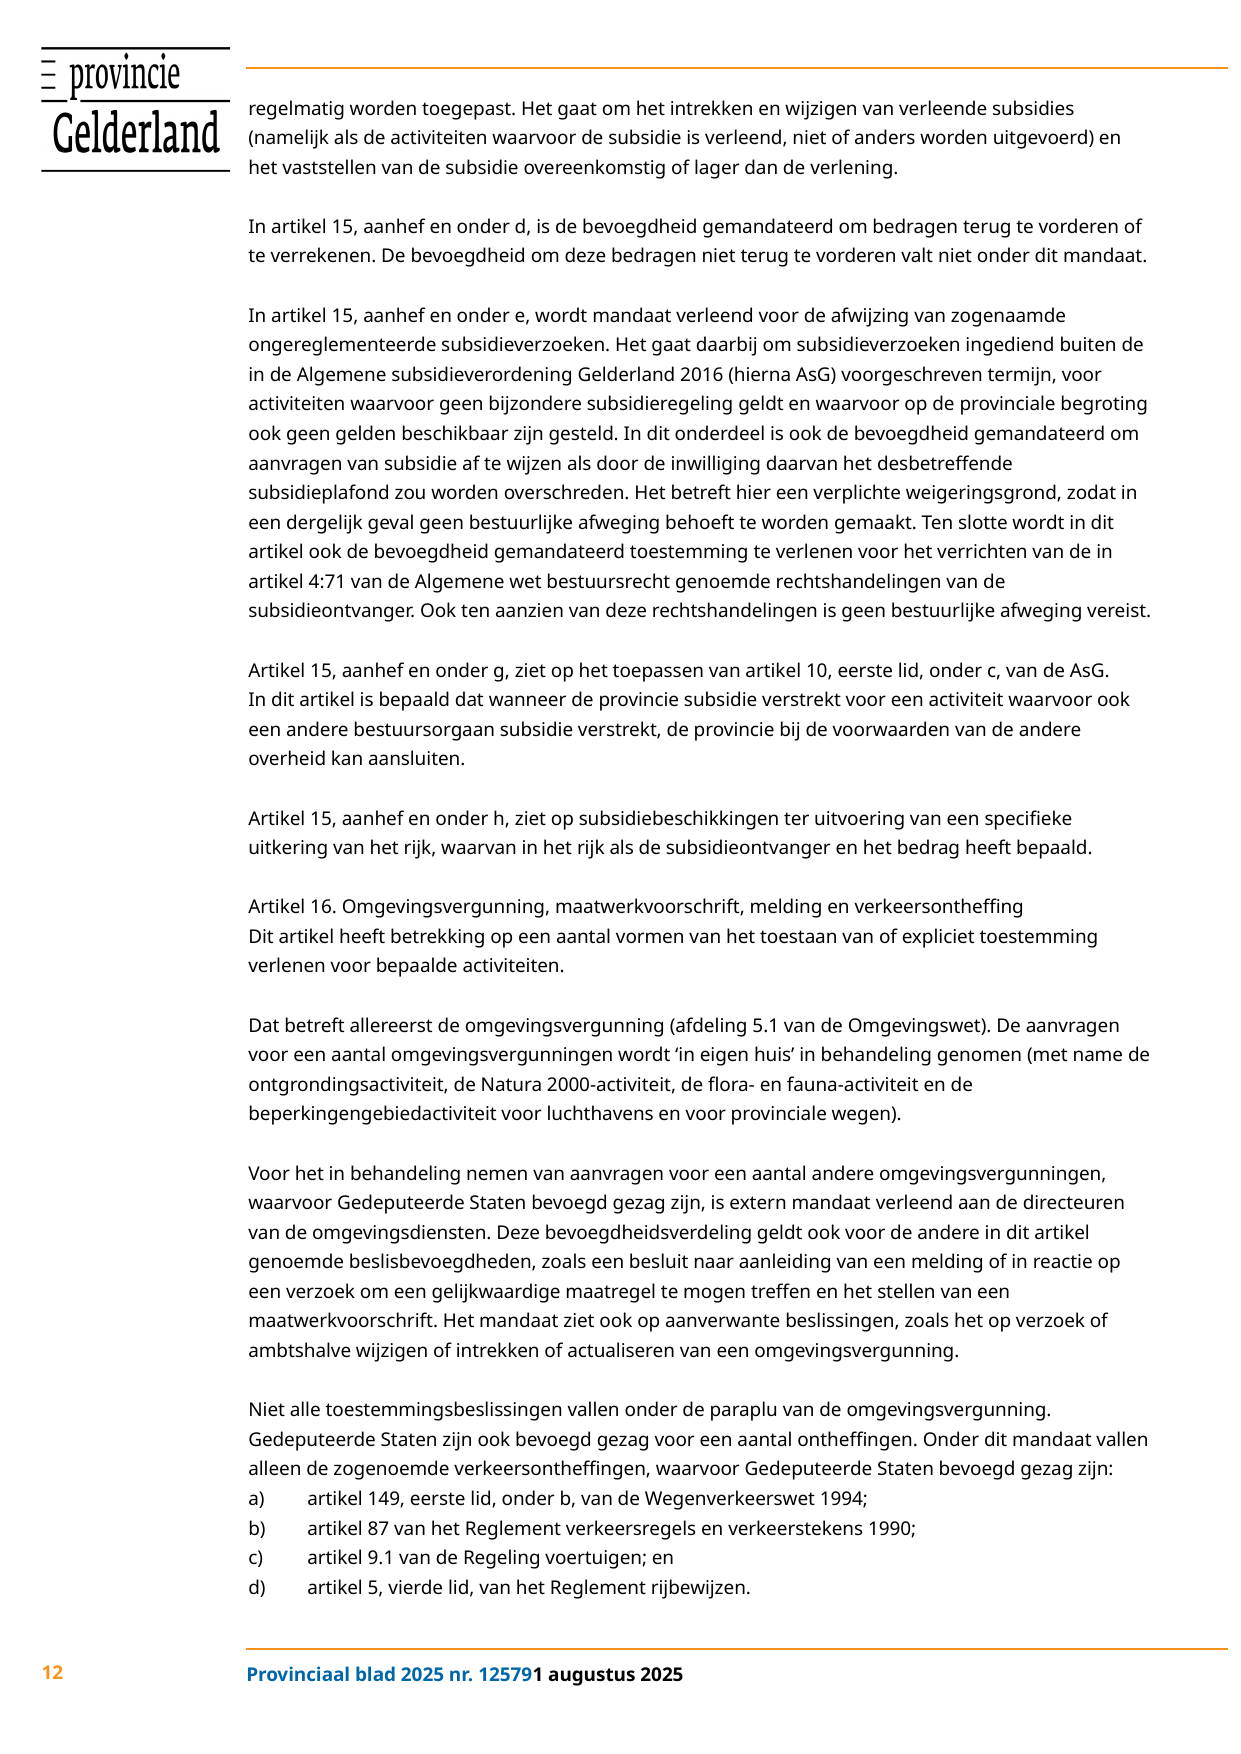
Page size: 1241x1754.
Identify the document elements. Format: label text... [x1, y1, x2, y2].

text Dit artikel heeft betrekking op een aantal vormen van het toestaan van of expliciet toestemming verlenen voor bepaalde activiteiten. [248, 923, 1152, 978]
text In artikel 15, aanhef en onder d, is de bevoegdheid gemandateerd om bedragen terug te vorderen of te verrekenen. De bevoegdheid om deze bedragen niet terug te vorderen valt niet onder dit mandaat. [248, 213, 1152, 268]
text regelmatig worden toegepast. Het gaat om het intrekken en wijzigen van verleende subsidies (namelijk als de activiteiten waarvoor de subsidie is verleend, niet of anders worden uitgevoerd) en het vaststellen van de subsidie overeenkomstig of lager dan de verlening. [248, 95, 1152, 180]
picture [41, 47, 231, 172]
text Niet alle toestemmingsbeslissingen vallen onder de paraplu van de omgevingsvergunning. [248, 1396, 1152, 1422]
text Voor het in behandeling nemen van aanvragen voor een aantal andere omgevingsvergunningen, waarvoor Gedeputeerde Staten bevoegd gezag zijn, is extern mandaat verleend aan de directeuren van de omgevingsdiensten. Deze bevoegdheidsverdeling geldt ook voor de andere in dit artikel genoemde beslisbevoegdheden, zoals een besluit naar aanleiding van een melding of in reactie op een verzoek om een gelijkwaardige maatregel te mogen treffen en het stellen van een maatwerkvoorschrift. Het mandaat ziet ook op aanverwante beslissingen, zoals het op verzoek of ambtshalve wijzigen of intrekken of actualiseren van een omgevingsvergunning. [248, 1160, 1152, 1363]
list artikel 87 van het Reglement verkeersregels en verkeerstekens 1990; [248, 1515, 1152, 1541]
text In dit artikel is bepaald dat wanneer de provincie subsidie verstrekt voor een activiteit waarvoor ook een andere bestuursorgaan subsidie verstrekt, de provincie bij de voorwaarden van de andere overheid kan aansluiten. [248, 686, 1152, 771]
list artikel 5, vierde lid, van het Reglement rijbewijzen. [248, 1574, 1152, 1600]
text Artikel 16. Omgevingsvergunning, maatwerkvoorschrift, melding en verkeersontheffing [248, 893, 1152, 919]
list artikel 149, eerste lid, onder b, van de Wegenverkeerswet 1994; [248, 1485, 1152, 1511]
text Artikel 15, aanhef en onder h, ziet op subsidiebeschikkingen ter uitvoering van een specifieke uitkering van het rijk, waarvan in het rijk als de subsidieontvanger en het bedrag heeft bepaald. [248, 805, 1152, 860]
text In artikel 15, aanhef en onder e, wordt mandaat verleend voor de afwijzing van zogenaamde ongereglementeerde subsidieverzoeken. Het gaat daarbij om subsidieverzoeken ingediend buiten de in de Algemene subsidieverordening Gelderland 2016 (hierna AsG) voorgeschreven termijn, voor activiteiten waarvoor geen bijzondere subsidieregeling geldt en waarvoor op de provinciale begroting ook geen gelden beschikbaar zijn gesteld. In dit onderdeel is ook de bevoegdheid gemandateerd om aanvragen van subsidie af te wijzen als door de inwilliging daarvan het desbetreffende subsidieplafond zou worden overschreden. Het betreft hier een verplichte weigeringsgrond, zodat in een dergelijk geval geen bestuurlijke afweging behoeft te worden gemaakt. Ten slotte wordt in dit artikel ook de bevoegdheid gemandateerd toestemming te verlenen voor het verrichten van de in artikel 4:71 van de Algemene wet bestuursrecht genoemde rechtshandelingen van de subsidieontvanger. Ook ten aanzien van deze rechtshandelingen is geen bestuurlijke afweging vereist. [248, 302, 1152, 623]
list artikel 9.1 van de Regeling voertuigen; en [248, 1544, 1152, 1570]
text Artikel 15, aanhef en onder g, ziet op het toepassen van artikel 10, eerste lid, onder c, van de AsG. [248, 657, 1152, 683]
text Gedeputeerde Staten zijn ook bevoegd gezag voor een aantal ontheffingen. Onder dit mandaat vallen alleen de zogenoemde verkeersontheffingen, waarvoor Gedeputeerde Staten bevoegd gezag zijn: [248, 1426, 1152, 1481]
text Dat betreft allereerst de omgevingsvergunning (afdeling 5.1 van de Omgevingswet). De aanvragen voor een aantal omgevingsvergunningen wordt ‘in eigen huis’ in behandeling genomen (met name de ontgrondingsactiviteit, de Natura 2000-activiteit, de flora- en fauna-activiteit en de beperkingengebiedactiviteit voor luchthavens en voor provinciale wegen). [248, 1012, 1152, 1126]
